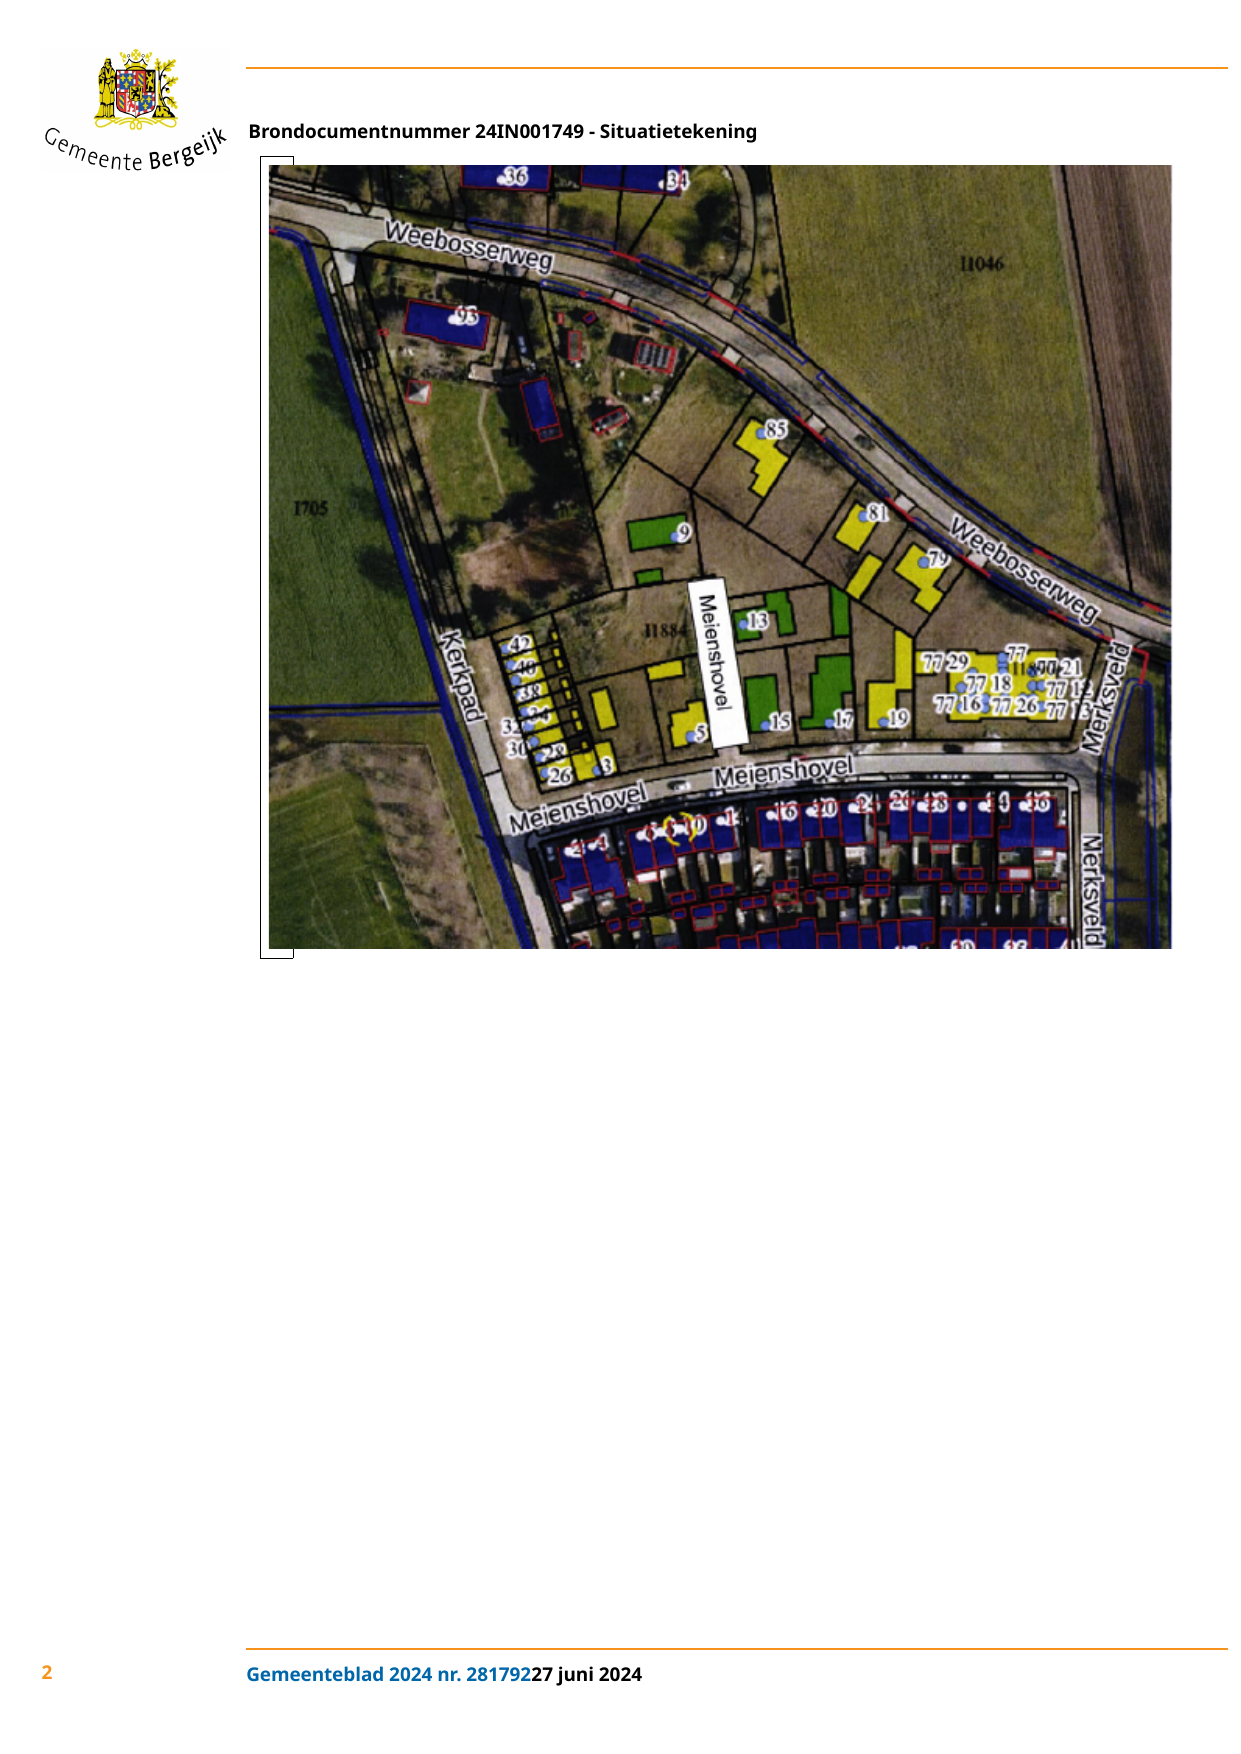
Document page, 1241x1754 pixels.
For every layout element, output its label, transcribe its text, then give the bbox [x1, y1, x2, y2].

picture [268, 165, 1173, 949]
picture [41, 47, 231, 172]
text Brondocumentnummer 24IN001749 - Situatietekening [248, 116, 1152, 144]
